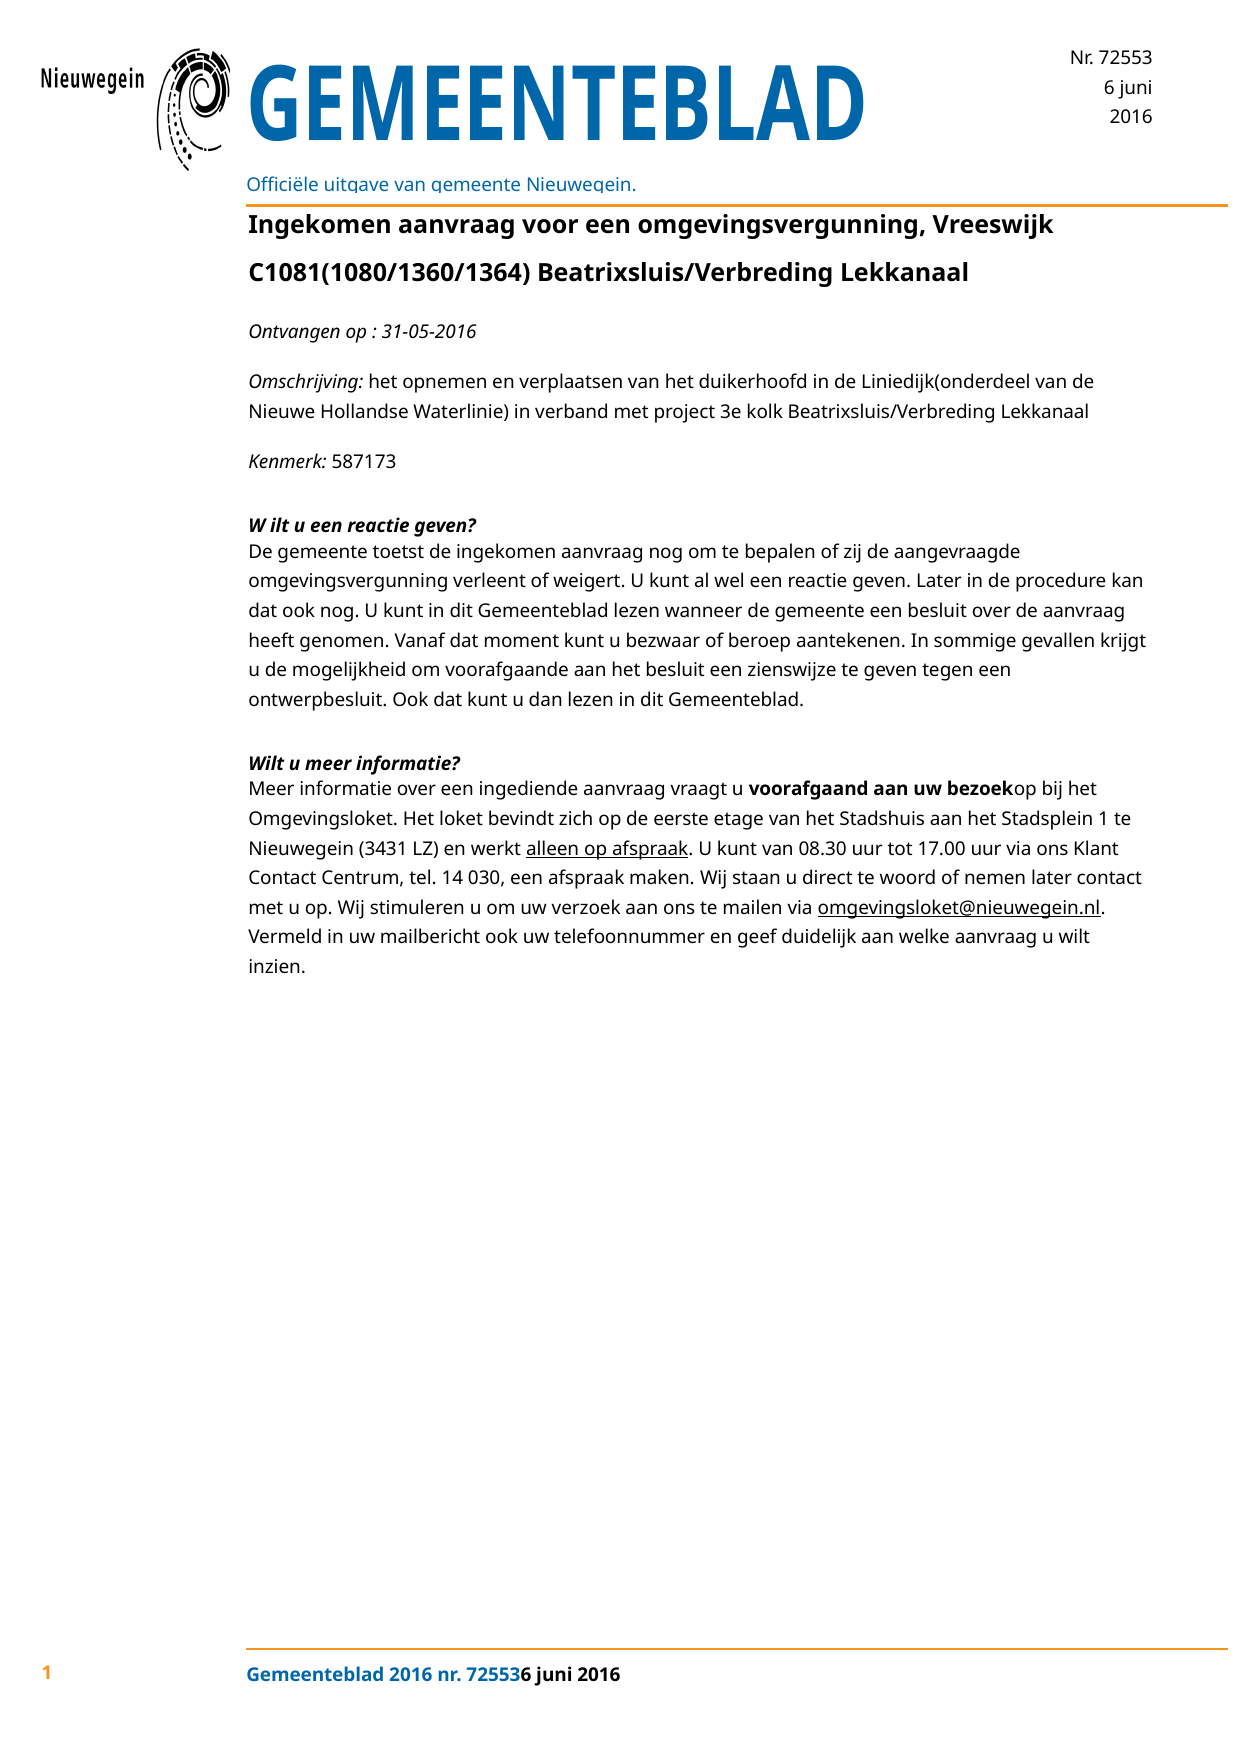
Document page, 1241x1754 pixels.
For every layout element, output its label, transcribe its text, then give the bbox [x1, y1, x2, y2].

text Meer informatie over een ingediende aanvraag vraagt u voorafgaand aan uw bezoekop bij het Omgevingsloket. Het loket bevindt zich op de eerste etage van het Stadshuis aan het Stadsplein 1 te Nieuwegein (3431 LZ) en werkt alleen op afspraak. U kunt van 08.30 uur tot 17.00 uur via ons Klant Contact Centrum, tel. 14 030, een afspraak maken. Wij staan u direct te woord of nemen later contact met u op. Wij stimuleren u om uw verzoek aan ons te mailen via omgevingsloket@nieuwegein.nl. Vermeld in uw mailbericht ook uw telefoonnummer en geef duidelijk aan welke aanvraag u wilt inzien. [248, 776, 1152, 979]
text Ontvangen op : 31-05-2016 [248, 318, 1152, 344]
picture [41, 47, 231, 172]
text De gemeente toetst de ingekomen aanvraag nog om te bepalen of zij de aangevraagde omgevingsvergunning verleent of weigert. U kunt al wel een reactie geven. Later in de procedure kan dat ook nog. U kunt in dit Gemeenteblad lezen wanneer de gemeente een besluit over de aanvraag heeft genomen. Vanaf dat moment kunt u bezwaar of beroep aantekenen. In sommige gevallen krijgt u de mogelijkheid om voorafgaande aan het besluit een zienswijze te geven tegen een ontwerpbesluit. Ook dat kunt u dan lezen in dit Gemeenteblad. [248, 538, 1152, 712]
text Wilt u meer informatie? [248, 750, 1152, 776]
text Ingekomen aanvraag voor een omgevingsvergunning, Vreeswijk C1081(1080/1360/1364) Beatrixsluis/Verbreding Lekkanaal [248, 207, 1152, 288]
text Omschrijving: het opnemen en verplaatsen van het duikerhoofd in de Liniedijk(onderdeel van de Nieuwe Hollandse Waterlinie) in verband met project 3e kolk Beatrixsluis/Verbreding Lekkanaal [248, 368, 1152, 424]
text W ilt u een reactie geven? [248, 512, 1152, 538]
text Kenmerk: 587173 [248, 448, 1152, 474]
